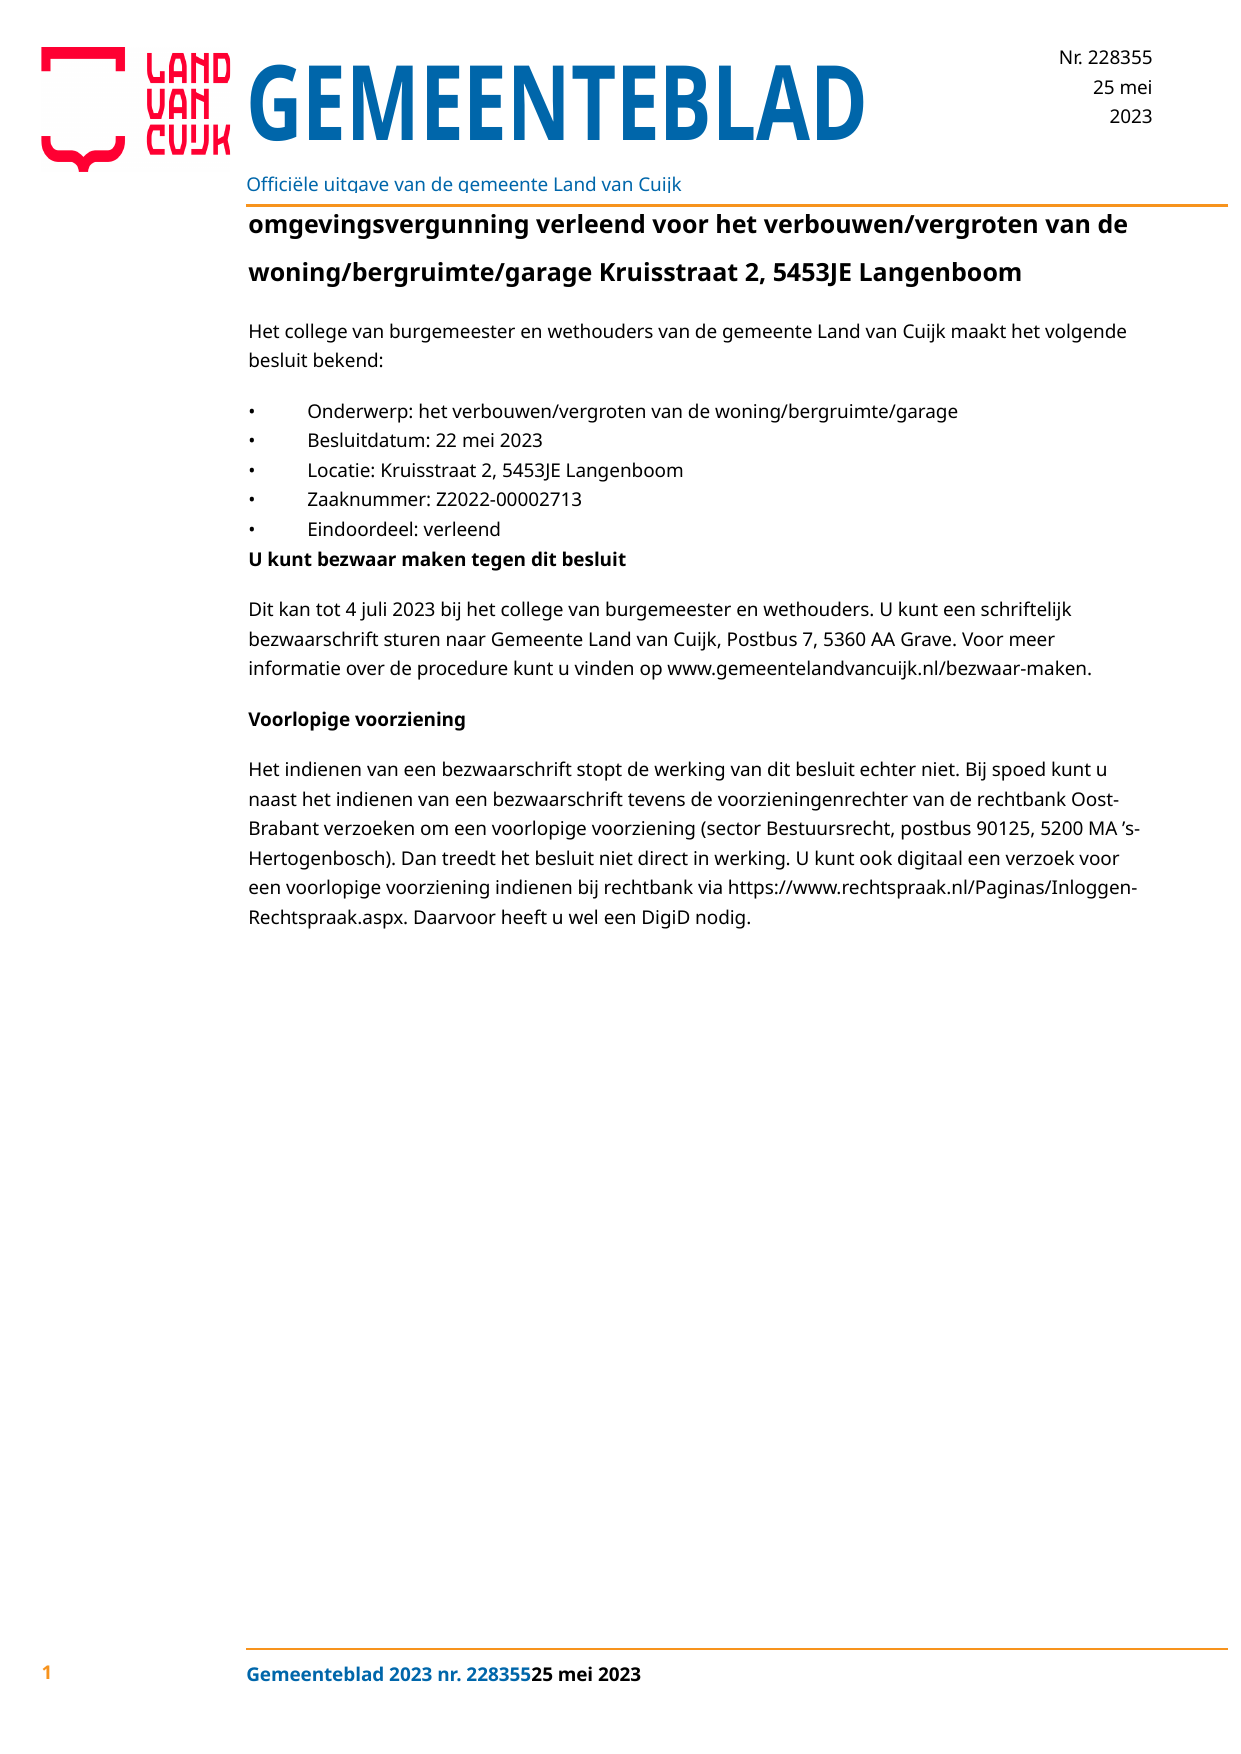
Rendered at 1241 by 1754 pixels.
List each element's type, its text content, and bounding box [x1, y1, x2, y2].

list Onderwerp: het verbouwen/vergroten van de woning/bergruimte/garage [248, 398, 1152, 424]
text U kunt bezwaar maken tegen dit besluit [248, 546, 1152, 572]
list Besluitdatum: 22 mei 2023 [248, 427, 1152, 453]
list Locatie: Kruisstraat 2, 5453JE Langenboom [248, 457, 1152, 483]
text omgevingsvergunning verleend voor het verbouwen/vergroten van de woning/bergruimte/garage Kruisstraat 2, 5453JE Langenboom [248, 207, 1152, 288]
list Eindoordeel: verleend [248, 516, 1152, 542]
text Het college van burgemeester en wethouders van de gemeente Land van Cuijk maakt het volgende besluit bekend: [248, 318, 1152, 373]
picture [41, 47, 231, 172]
text Het indienen van een bezwaarschrift stopt de werking van dit besluit echter niet. Bij spoed kunt u naast het indienen van een bezwaarschrift tevens de voorzieningenrechter van de rechtbank Oost-Brabant verzoeken om een voorlopige voorziening (sector Bestuursrecht, postbus 90125, 5200 MA ’s-Hertogenbosch). Dan treedt het besluit niet direct in werking. U kunt ook digitaal een verzoek voor een voorlopige voorziening indienen bij rechtbank via https://www.rechtspraak.nl/Paginas/Inloggen-Rechtspraak.aspx. Daarvoor heeft u wel een DigiD nodig. [248, 756, 1152, 930]
list Zaaknummer: Z2022-00002713 [248, 487, 1152, 512]
text Voorlopige voorziening [248, 706, 1152, 732]
text Dit kan tot 4 juli 2023 bij het college van burgemeester en wethouders. U kunt een schriftelijk bezwaarschrift sturen naar Gemeente Land van Cuijk, Postbus 7, 5360 AA Grave. Voor meer informatie over de procedure kunt u vinden op www.gemeentelandvancuijk.nl/bezwaar-maken. [248, 596, 1152, 681]
